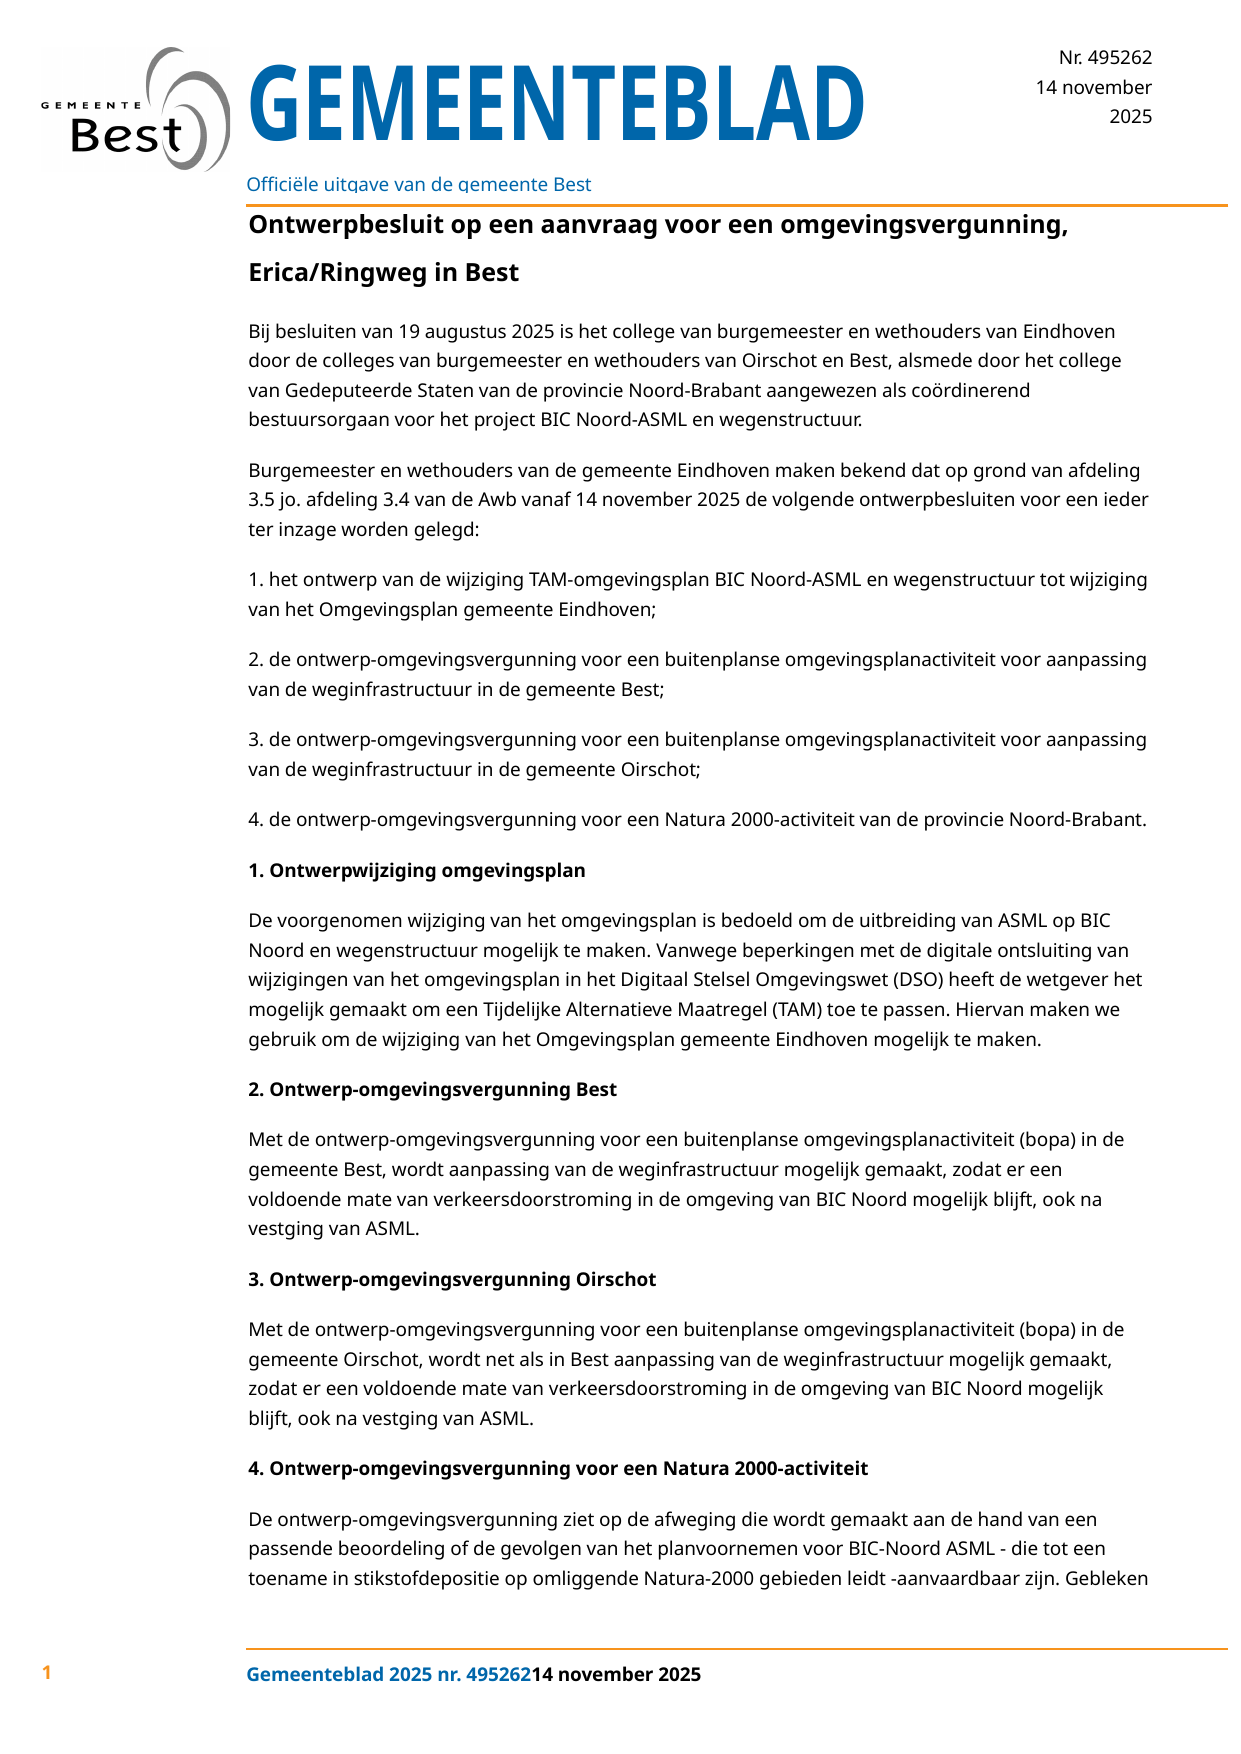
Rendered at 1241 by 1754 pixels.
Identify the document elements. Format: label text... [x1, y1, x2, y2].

text Met de ontwerp-omgevingsvergunning voor een buitenplanse omgevingsplanactiviteit (bopa) in de gemeente Best, wordt aanpassing van de weginfrastructuur mogelijk gemaakt, zodat er een voldoende mate van verkeersdoorstroming in de omgeving van BIC Noord mogelijk blijft, ook na vestging van ASML. [248, 1127, 1152, 1241]
text Bij besluiten van 19 augustus 2025 is het college van burgemeester en wethouders van Eindhoven door de colleges van burgemeester en wethouders van Oirschot en Best, alsmede door het college van Gedeputeerde Staten van de provincie Noord-Brabant aangewezen als coördinerend bestuursorgaan voor het project BIC Noord-ASML en wegenstructuur. [248, 318, 1152, 432]
text 1. Ontwerpwijziging omgevingsplan [248, 857, 1152, 883]
text 2. de ontwerp-omgevingsvergunning voor een buitenplanse omgevingsplanactiviteit voor aanpassing van de weginfrastructuur in de gemeente Best; [248, 647, 1152, 702]
text Burgemeester en wethouders van de gemeente Eindhoven maken bekend dat op grond van afdeling 3.5 jo. afdeling 3.4 van de Awb vanaf 14 november 2025 de volgende ontwerpbesluiten voor een ieder ter inzage worden gelegd: [248, 457, 1152, 542]
text 4. Ontwerp-omgevingsvergunning voor een Natura 2000-activiteit [248, 1455, 1152, 1481]
picture [41, 47, 231, 172]
text Met de ontwerp-omgevingsvergunning voor een buitenplanse omgevingsplanactiviteit (bopa) in de gemeente Oirschot, wordt net als in Best aanpassing van de weginfrastructuur mogelijk gemaakt, zodat er een voldoende mate van verkeersdoorstroming in de omgeving van BIC Noord mogelijk blijft, ook na vestging van ASML. [248, 1316, 1152, 1431]
text Ontwerpbesluit op een aanvraag voor een omgevingsvergunning, Erica/Ringweg in Best [248, 207, 1152, 288]
text De ontwerp-omgevingsvergunning ziet op de afweging die wordt gemaakt aan de hand van een passende beoordeling of de gevolgen van het planvoornemen voor BIC-Noord ASML - die tot een toename in stikstofdepositie op omliggende Natura-2000 gebieden leidt -aanvaardbaar zijn. Gebleken [248, 1506, 1152, 1591]
text 3. de ontwerp-omgevingsvergunning voor een buitenplanse omgevingsplanactiviteit voor aanpassing van de weginfrastructuur in de gemeente Oirschot; [248, 727, 1152, 782]
text 4. de ontwerp-omgevingsvergunning voor een Natura 2000-activiteit van de provincie Noord-Brabant. [248, 807, 1152, 832]
text 2. Ontwerp-omgevingsvergunning Best [248, 1076, 1152, 1102]
text 3. Ontwerp-omgevingsvergunning Oirschot [248, 1266, 1152, 1292]
text 1. het ontwerp van de wijziging TAM-omgevingsplan BIC Noord-ASML en wegenstructuur tot wijziging van het Omgevingsplan gemeente Eindhoven; [248, 567, 1152, 622]
text De voorgenomen wijziging van het omgevingsplan is bedoeld om de uitbreiding van ASML op BIC Noord en wegenstructuur mogelijk te maken. Vanwege beperkingen met de digitale ontsluiting van wijzigingen van het omgevingsplan in het Digitaal Stelsel Omgevingswet (DSO) heeft de wetgever het mogelijk gemaakt om een Tijdelijke Alternatieve Maatregel (TAM) toe te passen. Hiervan maken we gebruik om de wijziging van het Omgevingsplan gemeente Eindhoven mogelijk te maken. [248, 907, 1152, 1052]
